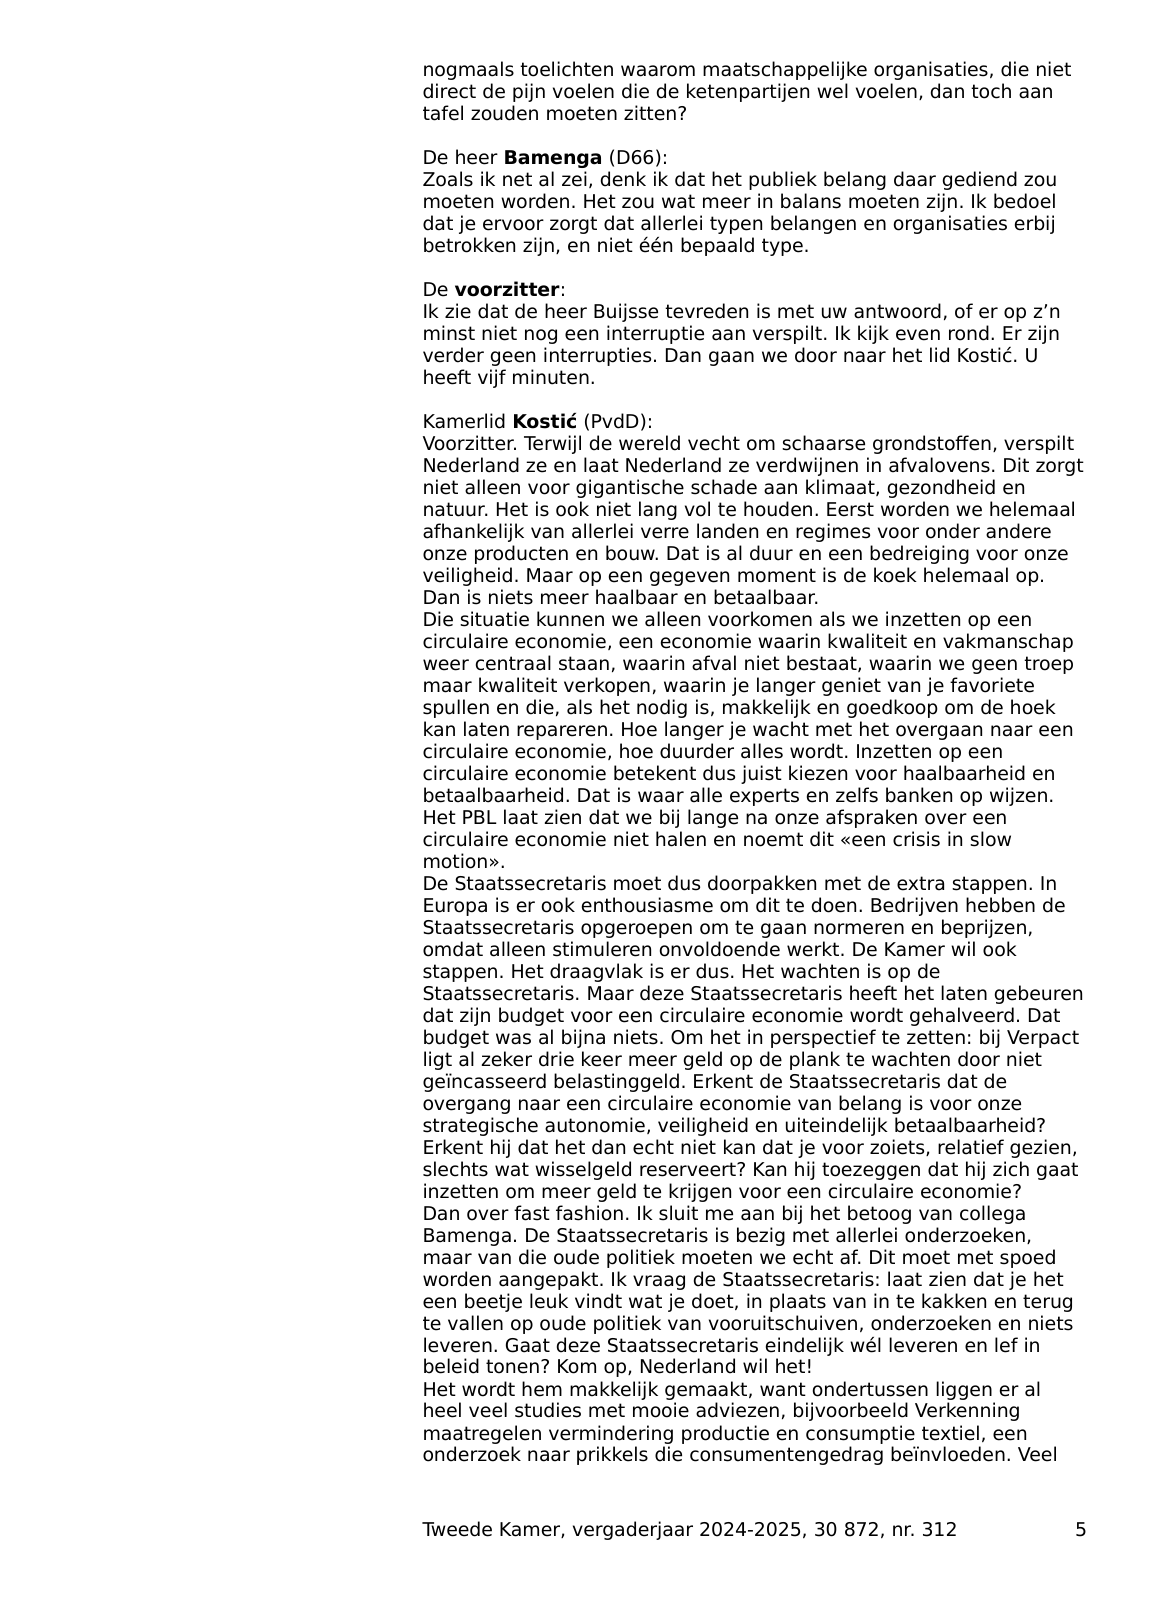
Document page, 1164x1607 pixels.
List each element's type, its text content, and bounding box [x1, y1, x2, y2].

text Ik zie dat de heer Buijsse tevreden is met uw antwoord, of er op z’n minst niet nog een interruptie aan verspilt. Ik kijk even rond. Er zijn verder geen interrupties. Dan gaan we door naar het lid Kostić. U heeft vijf minuten. [422, 301, 1087, 389]
text De heer Bamenga (D66): [422, 147, 1087, 169]
text De voorzitter: [422, 279, 1087, 301]
text De Staatssecretaris moet dus doorpakken met de extra stappen. In Europa is er ook enthousiasme om dit te doen. Bedrijven hebben de Staatssecretaris opgeroepen om te gaan normeren en beprijzen, omdat alleen stimuleren onvoldoende werkt. De Kamer wil ook stappen. Het draagvlak is er dus. Het wachten is op de Staatssecretaris. Maar deze Staatssecretaris heeft het laten gebeuren dat zijn budget voor een circulaire economie wordt gehalveerd. Dat budget was al bijna niets. Om het in perspectief te zetten: bij Verpact ligt al zeker drie keer meer geld op de plank te wachten door niet geïncasseerd belastinggeld. Erkent de Staatssecretaris dat de overgang naar een circulaire economie van belang is voor onze strategische autonomie, veiligheid en uiteindelijk betaalbaarheid? Erkent hij dat het dan echt niet kan dat je voor zoiets, relatief gezien, slechts wat wisselgeld reserveert? Kan hij toezeggen dat hij zich gaat inzetten om meer geld te krijgen voor een circulaire economie? [422, 873, 1087, 1203]
text Zoals ik net al zei, denk ik dat het publiek belang daar gediend zou moeten worden. Het zou wat meer in balans moeten zijn. Ik bedoel dat je ervoor zorgt dat allerlei typen belangen en organisaties erbij betrokken zijn, en niet één bepaald type. [422, 169, 1087, 257]
text nogmaals toelichten waarom maatschappelijke organisaties, die niet direct de pijn voelen die de ketenpartijen wel voelen, dan toch aan tafel zouden moeten zitten? [422, 59, 1087, 125]
text Voorzitter. Terwijl de wereld vecht om schaarse grondstoffen, verspilt Nederland ze en laat Nederland ze verdwijnen in afvalovens. Dit zorgt niet alleen voor gigantische schade aan klimaat, gezondheid en natuur. Het is ook niet lang vol te houden. Eerst worden we helemaal afhankelijk van allerlei verre landen en regimes voor onder andere onze producten en bouw. Dat is al duur en een bedreiging voor onze veiligheid. Maar op een gegeven moment is de koek helemaal op. Dan is niets meer haalbaar en betaalbaar. [422, 433, 1087, 609]
text Dan over fast fashion. Ik sluit me aan bij het betoog van collega Bamenga. De Staatssecretaris is bezig met allerlei onderzoeken, maar van die oude politiek moeten we echt af. Dit moet met spoed worden aangepakt. Ik vraag de Staatssecretaris: laat zien dat je het een beetje leuk vindt wat je doet, in plaats van in te kakken en terug te vallen op oude politiek van vooruitschuiven, onderzoeken en niets leveren. Gaat deze Staatssecretaris eindelijk wél leveren en lef in beleid tonen? Kom op, Nederland wil het! [422, 1203, 1087, 1378]
text Die situatie kunnen we alleen voorkomen als we inzetten op een circulaire economie, een economie waarin kwaliteit en vakmanschap weer centraal staan, waarin afval niet bestaat, waarin we geen troep maar kwaliteit verkopen, waarin je langer geniet van je favoriete spullen en die, als het nodig is, makkelijk en goedkoop om de hoek kan laten repareren. Hoe langer je wacht met het overgaan naar een circulaire economie, hoe duurder alles wordt. Inzetten op een circulaire economie betekent dus juist kiezen voor haalbaarheid en betaalbaarheid. Dat is waar alle experts en zelfs banken op wijzen. Het PBL laat zien dat we bij lange na onze afspraken over een circulaire economie niet halen en noemt dit «een crisis in slow motion». [422, 609, 1087, 873]
text Het wordt hem makkelijk gemaakt, want ondertussen liggen er al heel veel studies met mooie adviezen, bijvoorbeeld Verkenning maatregelen vermindering productie en consumptie textiel, een onderzoek naar prikkels die consumentengedrag beïnvloeden. Veel [422, 1378, 1087, 1466]
text Kamerlid Kostić (PvdD): [422, 411, 1087, 433]
